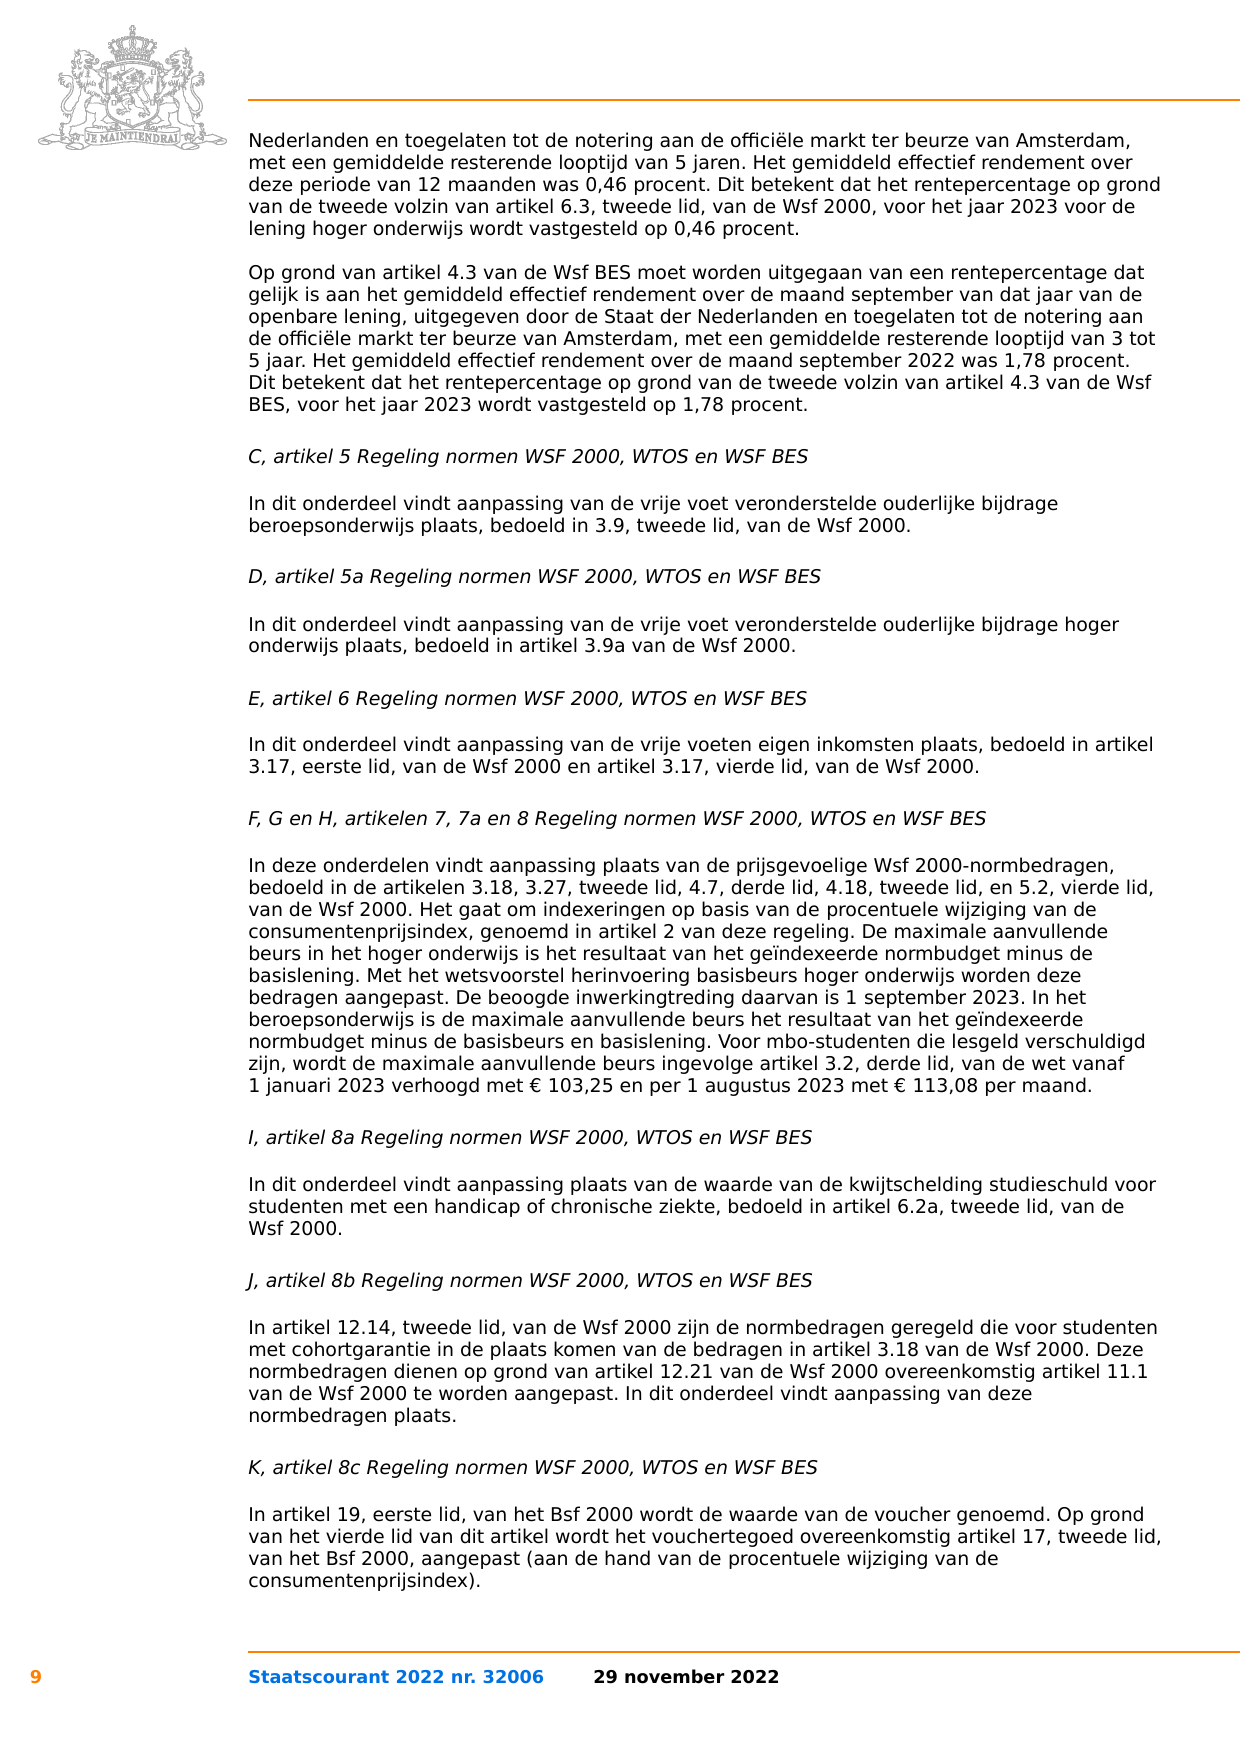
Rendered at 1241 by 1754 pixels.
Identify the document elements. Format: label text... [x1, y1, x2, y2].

subtitle C, artikel 5 Regeling normen WSF 2000, WTOS en WSF BES [248, 446, 1163, 467]
text In deze onderdelen vindt aanpassing plaats van de prijsgevoelige Wsf 2000-normbedragen, bedoeld in de artikelen 3.18, 3.27, tweede lid, 4.7, derde lid, 4.18, tweede lid, en 5.2, vierde lid, van de Wsf 2000. Het gaat om indexeringen op basis van de procentuele wijziging van de consumentenprijsindex, genoemd in artikel 2 van deze regeling. De maximale aanvullende beurs in het hoger onderwijs is het resultaat van het geïndexeerde normbudget minus de basislening. Met het wetsvoorstel herinvoering basisbeurs hoger onderwijs worden deze bedragen aangepast. De beoogde inwerkingtreding daarvan is 1 september 2023. In het beroepsonderwijs is de maximale aanvullende beurs het resultaat van het geïndexeerde normbudget minus de basisbeurs en basislening. Voor mbo-studenten die lesgeld verschuldigd zijn, wordt de maximale aanvullende beurs ingevolge artikel 3.2, derde lid, van de wet vanaf 1 januari 2023 verhoogd met € 103,25 en per 1 augustus 2023 met € 113,08 per maand. [248, 855, 1163, 1097]
text In dit onderdeel vindt aanpassing plaats van de waarde van de kwijtschelding studieschuld voor studenten met een handicap of chronische ziekte, bedoeld in artikel 6.2a, tweede lid, van de Wsf 2000. [248, 1174, 1163, 1240]
subtitle K, artikel 8c Regeling normen WSF 2000, WTOS en WSF BES [248, 1457, 1163, 1479]
subtitle D, artikel 5a Regeling normen WSF 2000, WTOS en WSF BES [248, 566, 1163, 588]
text In dit onderdeel vindt aanpassing van de vrije voet veronderstelde ouderlijke bijdrage beroepsonderwijs plaats, bedoeld in 3.9, tweede lid, van de Wsf 2000. [248, 492, 1163, 536]
subtitle J, artikel 8b Regeling normen WSF 2000, WTOS en WSF BES [248, 1270, 1163, 1292]
subtitle I, artikel 8a Regeling normen WSF 2000, WTOS en WSF BES [248, 1127, 1163, 1149]
text Op grond van artikel 4.3 van de Wsf BES moet worden uitgegaan van een rentepercentage dat gelijk is aan het gemiddeld effectief rendement over de maand september van dat jaar van de openbare lening, uitgegeven door de Staat der Nederlanden en toegelaten tot de notering aan de officiële markt ter beurze van Amsterdam, met een gemiddelde resterende looptijd van 3 tot 5 jaar. Het gemiddeld effectief rendement over de maand september 2022 was 1,78 procent. Dit betekent dat het rentepercentage op grond van de tweede volzin van artikel 4.3 van de Wsf BES, voor het jaar 2023 wordt vastgesteld op 1,78 procent. [248, 262, 1163, 416]
subtitle E, artikel 6 Regeling normen WSF 2000, WTOS en WSF BES [248, 687, 1163, 709]
subtitle F, G en H, artikelen 7, 7a en 8 Regeling normen WSF 2000, WTOS en WSF BES [248, 808, 1163, 830]
text In artikel 12.14, tweede lid, van de Wsf 2000 zijn de normbedragen geregeld die voor studenten met cohortgarantie in de plaats komen van de bedragen in artikel 3.18 van de Wsf 2000. Deze normbedragen dienen op grond van artikel 12.21 van de Wsf 2000 overeenkomstig artikel 11.1 van de Wsf 2000 te worden aangepast. In dit onderdeel vindt aanpassing van deze normbedragen plaats. [248, 1317, 1163, 1427]
text In dit onderdeel vindt aanpassing van de vrije voeten eigen inkomsten plaats, bedoeld in artikel 3.17, eerste lid, van de Wsf 2000 en artikel 3.17, vierde lid, van de Wsf 2000. [248, 734, 1163, 778]
picture [38, 25, 227, 150]
text In dit onderdeel vindt aanpassing van de vrije voet veronderstelde ouderlijke bijdrage hoger onderwijs plaats, bedoeld in artikel 3.9a van de Wsf 2000. [248, 613, 1163, 657]
text Nederlanden en toegelaten tot de notering aan de officiële markt ter beurze van Amsterdam, met een gemiddelde resterende looptijd van 5 jaren. Het gemiddeld effectief rendement over deze periode van 12 maanden was 0,46 procent. Dit betekent dat het rentepercentage op grond van de tweede volzin van artikel 6.3, tweede lid, van de Wsf 2000, voor het jaar 2023 voor de lening hoger onderwijs wordt vastgesteld op 0,46 procent. [248, 130, 1163, 240]
text In artikel 19, eerste lid, van het Bsf 2000 wordt de waarde van de voucher genoemd. Op grond van het vierde lid van dit artikel wordt het vouchertegoed overeenkomstig artikel 17, tweede lid, van het Bsf 2000, aangepast (aan de hand van de procentuele wijziging van de consumentenprijsindex). [248, 1504, 1163, 1592]
